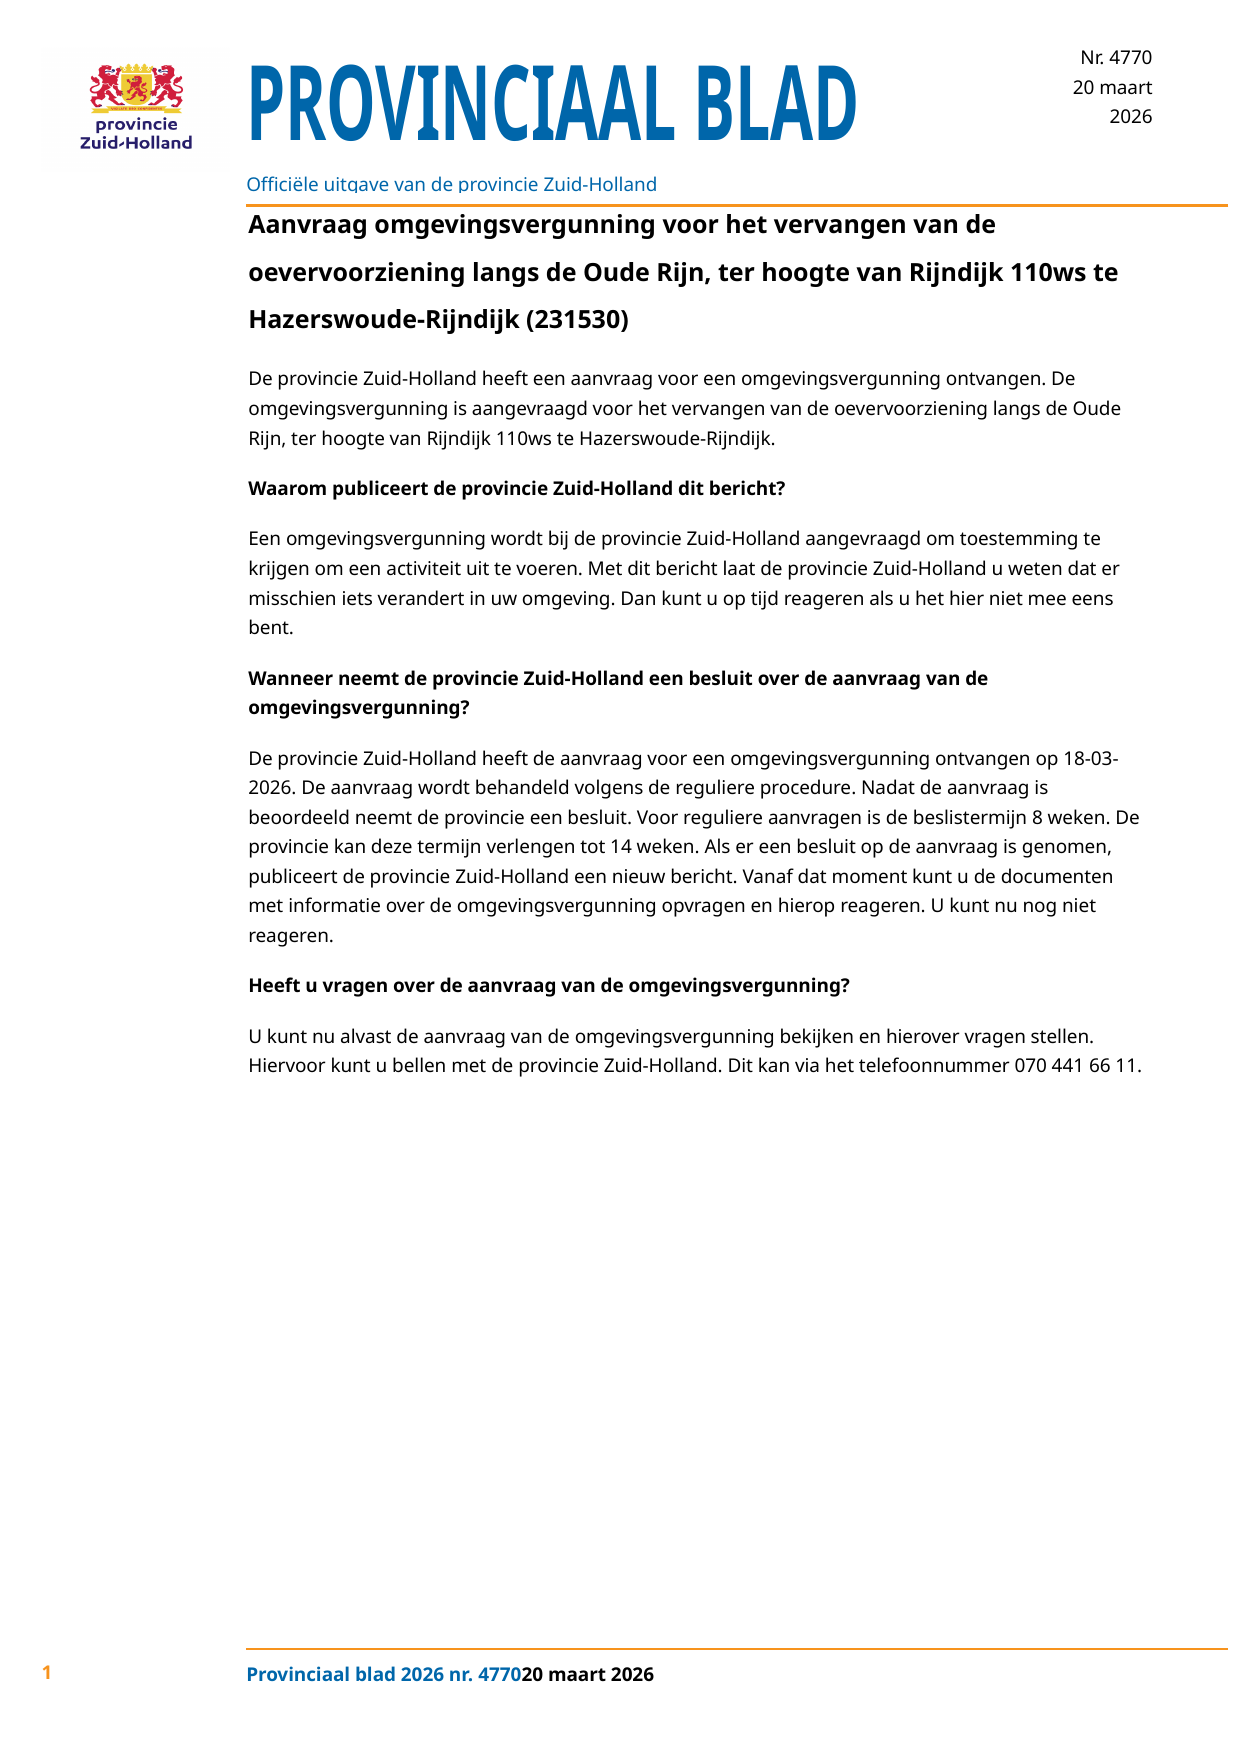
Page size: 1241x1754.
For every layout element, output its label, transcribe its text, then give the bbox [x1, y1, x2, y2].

text De provincie Zuid-Holland heeft een aanvraag voor een omgevingsvergunning ontvangen. De omgevingsvergunning is aangevraagd voor het vervangen van de oevervoorziening langs de Oude Rijn, ter hoogte van Rijndijk 110ws te Hazerswoude-Rijndijk. [248, 366, 1152, 450]
text De provincie Zuid-Holland heeft de aanvraag voor een omgevingsvergunning ontvangen op 18-03-2026. De aanvraag wordt behandeld volgens de reguliere procedure. Nadat de aanvraag is beoordeeld neemt de provincie een besluit. Voor reguliere aanvragen is de beslistermijn 8 weken. De provincie kan deze termijn verlengen tot 14 weken. Als er een besluit op de aanvraag is genomen, publiceert de provincie Zuid-Holland een nieuw bericht. Vanaf dat moment kunt u de documenten met informatie over de omgevingsvergunning opvragen en hierop reageren. U kunt nu nog niet reageren. [248, 745, 1152, 948]
text Wanneer neemt de provincie Zuid-Holland een besluit over de aanvraag van de omgevingsvergunning? [248, 665, 1152, 720]
text Aanvraag omgevingsvergunning voor het vervangen van de oevervoorziening langs de Oude Rijn, ter hoogte van Rijndijk 110ws te Hazerswoude-Rijndijk (231530) [248, 207, 1152, 336]
text Waarom publiceert de provincie Zuid-Holland dit bericht? [248, 475, 1152, 501]
text Heeft u vragen over de aanvraag van de omgevingsvergunning? [248, 973, 1152, 998]
picture [41, 47, 231, 172]
text Een omgevingsvergunning wordt bij de provincie Zuid-Holland aangevraagd om toestemming te krijgen om een activiteit uit te voeren. Met dit bericht laat de provincie Zuid-Holland u weten dat er misschien iets verandert in uw omgeving. Dan kunt u op tijd reageren als u het hier niet mee eens bent. [248, 526, 1152, 640]
text U kunt nu alvast de aanvraag van de omgevingsvergunning bekijken en hierover vragen stellen. Hiervoor kunt u bellen met de provincie Zuid-Holland. Dit kan via het telefoonnummer 070 441 66 11. [248, 1023, 1152, 1078]
